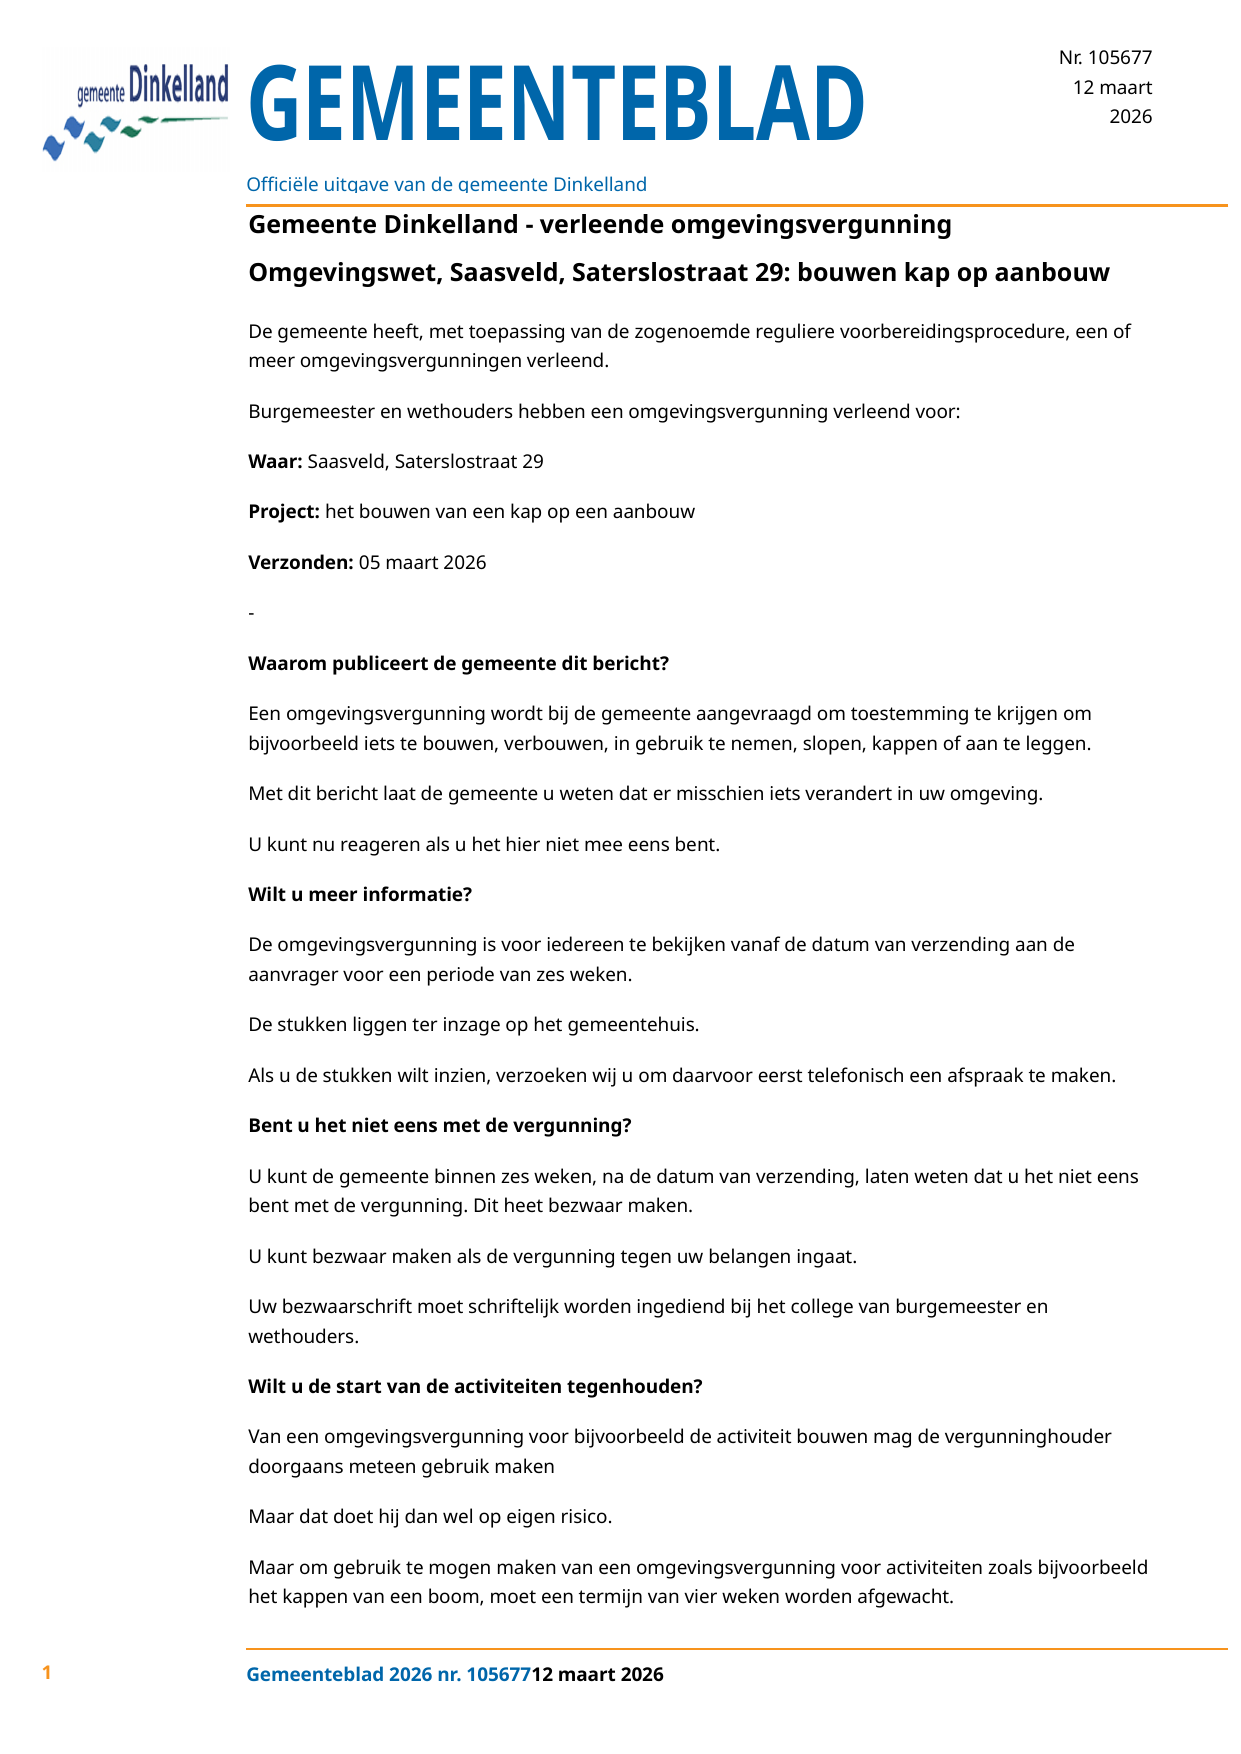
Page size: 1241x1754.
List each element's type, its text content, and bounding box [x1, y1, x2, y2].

text Maar dat doet hij dan wel op eigen risico. [248, 1504, 1152, 1529]
text Burgemeester en wethouders hebben een omgevingsvergunning verleend voor: [248, 398, 1152, 424]
text Uw bezwaarschrift moet schriftelijk worden ingediend bij het college van burgemeester en wethouders. [248, 1293, 1152, 1349]
text Een omgevingsvergunning wordt bij de gemeente aangevraagd om toestemming te krijgen om bijvoorbeeld iets te bouwen, verbouwen, in gebruik te nemen, slopen, kappen of aan te leggen. [248, 700, 1152, 756]
text Waar: Saasveld, Saterslostraat 29 [248, 448, 1152, 474]
text De gemeente heeft, met toepassing van de zogenoemde reguliere voorbereidingsprocedure, een of meer omgevingsvergunningen verleend. [248, 318, 1152, 373]
text Met dit bericht laat de gemeente u weten dat er misschien iets verandert in uw omgeving. [248, 780, 1152, 806]
picture [41, 47, 231, 172]
text Als u de stukken wilt inzien, verzoeken wij u om daarvoor eerst telefonisch een afspraak te maken. [248, 1062, 1152, 1088]
text Van een omgevingsvergunning voor bijvoorbeeld de activiteit bouwen mag de vergunninghouder doorgaans meteen gebruik maken [248, 1424, 1152, 1479]
text - [248, 599, 1152, 625]
text Waarom publiceert de gemeente dit bericht? [248, 650, 1152, 676]
text Verzonden: 05 maart 2026 [248, 549, 1152, 575]
text U kunt nu reageren als u het hier niet mee eens bent. [248, 831, 1152, 857]
text Project: het bouwen van een kap op een aanbouw [248, 499, 1152, 524]
text Wilt u meer informatie? [248, 881, 1152, 907]
text U kunt de gemeente binnen zes weken, na de datum van verzending, laten weten dat u het niet eens bent met de vergunning. Dit heet bezwaar maken. [248, 1163, 1152, 1218]
text Wilt u de start van de activiteiten tegenhouden? [248, 1373, 1152, 1399]
text Maar om gebruik te mogen maken van een omgevingsvergunning voor activiteiten zoals bijvoorbeeld het kappen van een boom, moet een termijn van vier weken worden afgewacht. [248, 1554, 1152, 1609]
text De stukken liggen ter inzage op het gemeentehuis. [248, 1012, 1152, 1037]
text De omgevingsvergunning is voor iedereen te bekijken vanaf de datum van verzending aan de aanvrager voor een periode van zes weken. [248, 932, 1152, 987]
text Gemeente Dinkelland - verleende omgevingsvergunning Omgevingswet, Saasveld, Saterslostraat 29: bouwen kap op aanbouw [248, 207, 1152, 288]
text Bent u het niet eens met de vergunning? [248, 1112, 1152, 1138]
text U kunt bezwaar maken als de vergunning tegen uw belangen ingaat. [248, 1243, 1152, 1269]
